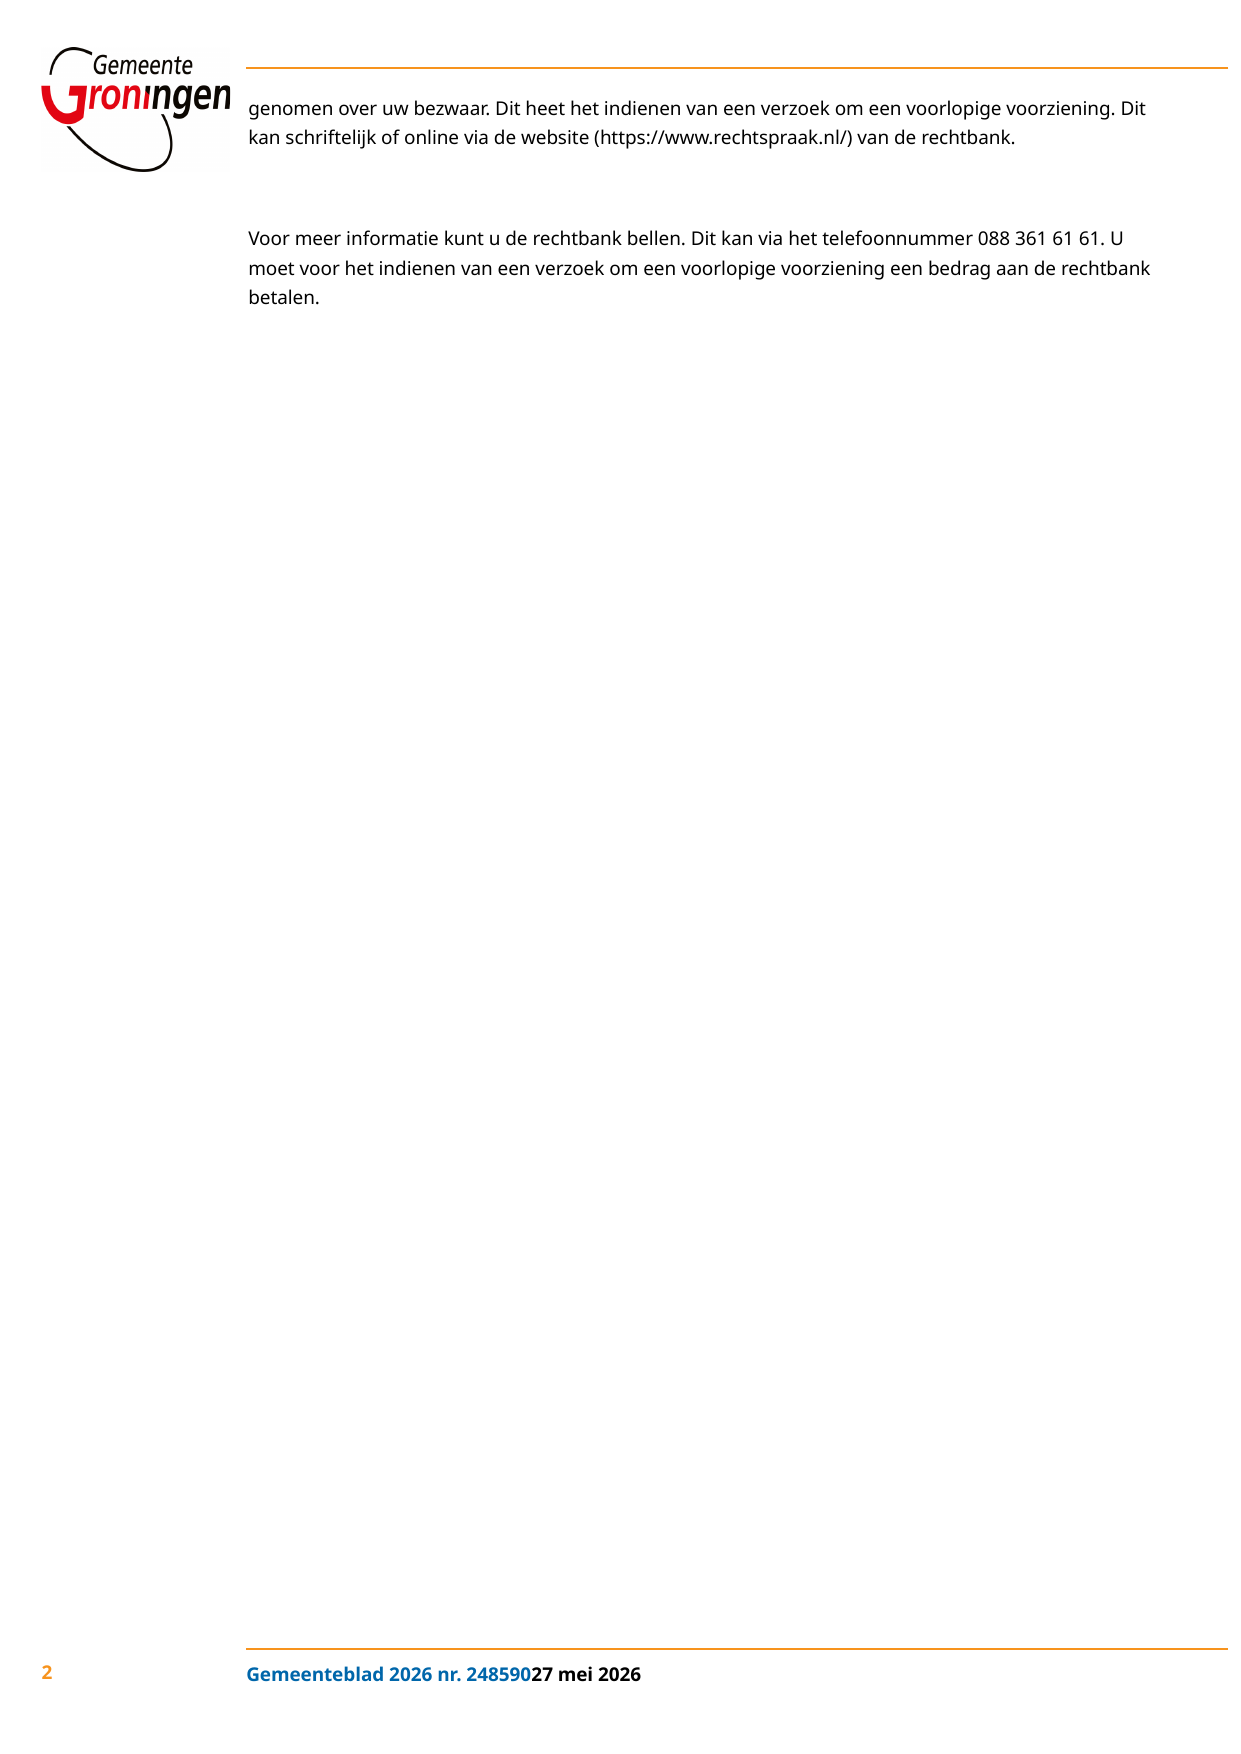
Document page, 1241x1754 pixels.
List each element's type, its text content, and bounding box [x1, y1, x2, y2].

text genomen over uw bezwaar. Dit heet het indienen van een verzoek om een voorlopige voorziening. Dit kan schriftelijk of online via de website (https://www.rechtspraak.nl/) van de rechtbank. [248, 95, 1152, 150]
picture [41, 47, 231, 172]
text Voor meer informatie kunt u de rechtbank bellen. Dit kan via het telefoonnummer 088 361 61 61. U moet voor het indienen van een verzoek om een voorlopige voorziening een bedrag aan de rechtbank betalen. [248, 225, 1152, 310]
